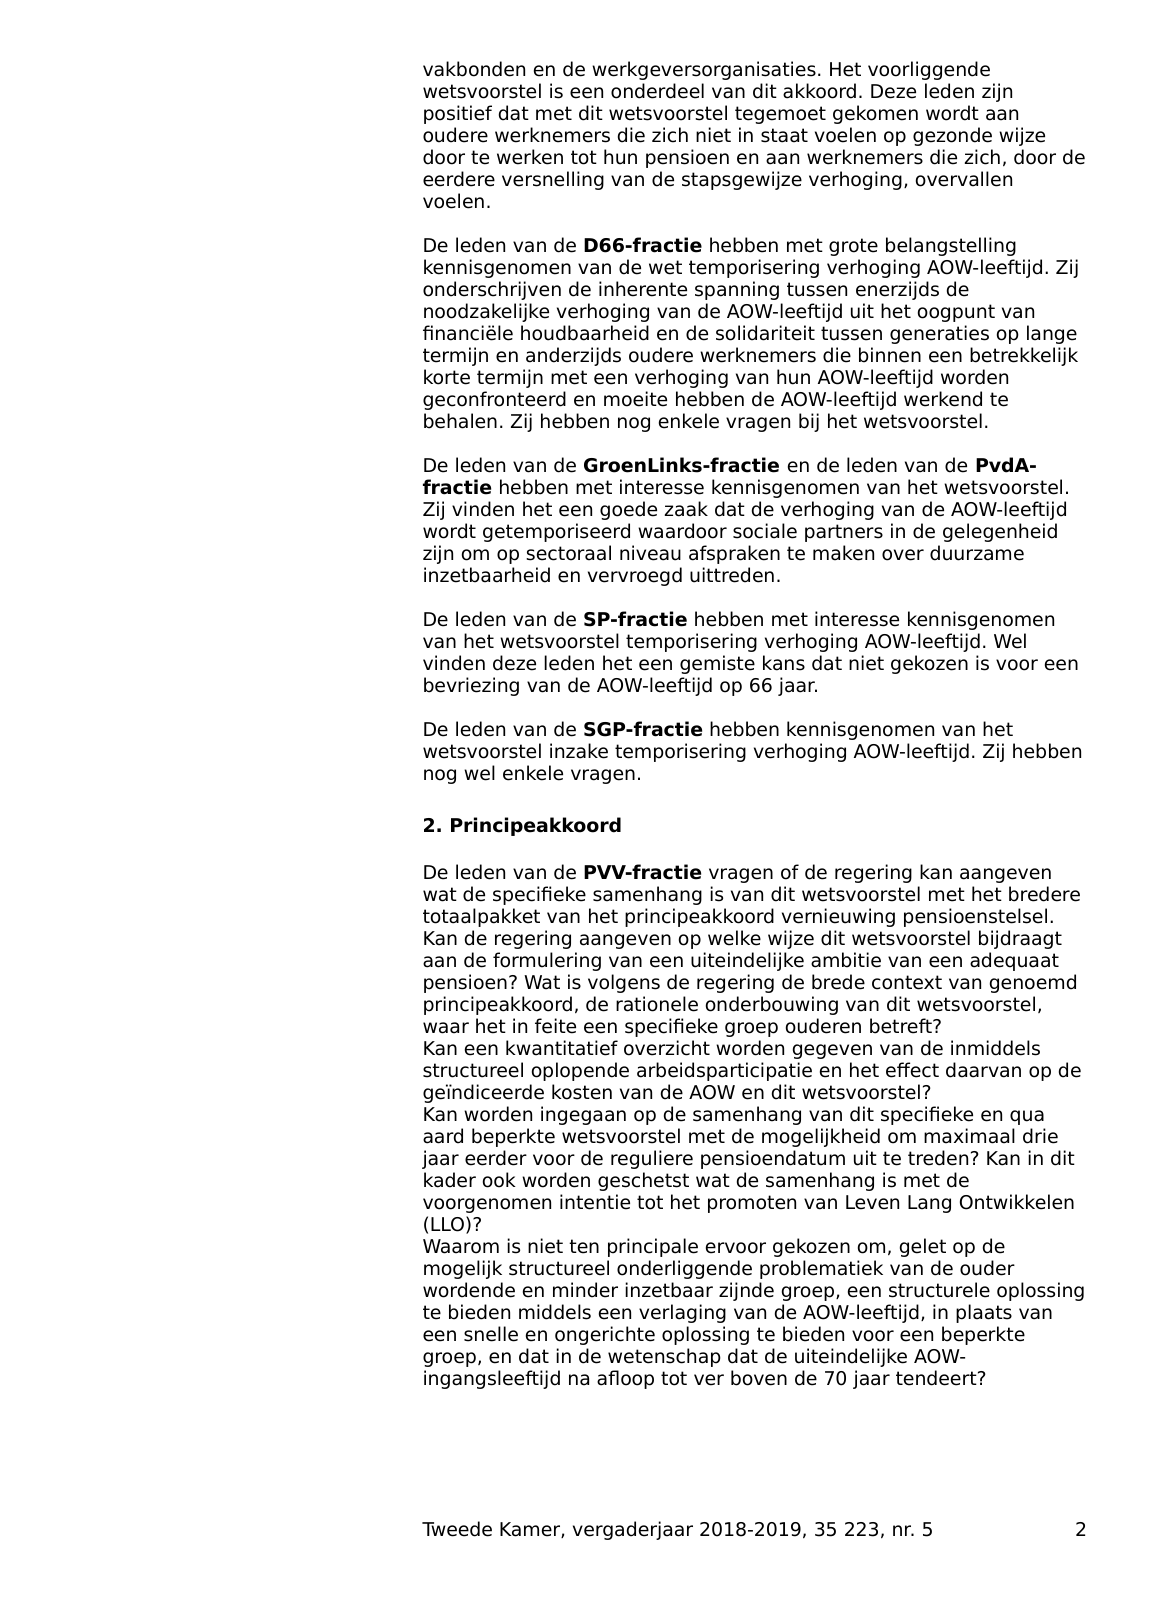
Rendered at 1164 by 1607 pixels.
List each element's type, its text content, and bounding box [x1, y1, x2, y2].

text De leden van de GroenLinks-fractie en de leden van de PvdA-fractie hebben met interesse kennisgenomen van het wetsvoorstel. Zij vinden het een goede zaak dat de verhoging van de AOW-leeftijd wordt getemporiseerd waardoor sociale partners in de gelegenheid zijn om op sectoraal niveau afspraken te maken over duurzame inzetbaarheid en vervroegd uittreden. [422, 455, 1087, 587]
text Waarom is niet ten principale ervoor gekozen om, gelet op de mogelijk structureel onderliggende problematiek van de ouder wordende en minder inzetbaar zijnde groep, een structurele oplossing te bieden middels een verlaging van de AOW-leeftijd, in plaats van een snelle en ongerichte oplossing te bieden voor een beperkte groep, en dat in de wetenschap dat de uiteindelijke AOW-ingangsleeftijd na afloop tot ver boven de 70 jaar tendeert? [422, 1236, 1087, 1390]
subtitle 2. Principeakkoord [422, 815, 1087, 837]
text De leden van de SP-fractie hebben met interesse kennisgenomen van het wetsvoorstel temporisering verhoging AOW-leeftijd. Wel vinden deze leden het een gemiste kans dat niet gekozen is voor een bevriezing van de AOW-leeftijd op 66 jaar. [422, 609, 1087, 697]
text Kan een kwantitatief overzicht worden gegeven van de inmiddels structureel oplopende arbeidsparticipatie en het effect daarvan op de geïndiceerde kosten van de AOW en dit wetsvoorstel? [422, 1038, 1087, 1104]
text vakbonden en de werkgeversorganisaties. Het voorliggende wetsvoorstel is een onderdeel van dit akkoord. Deze leden zijn positief dat met dit wetsvoorstel tegemoet gekomen wordt aan oudere werknemers die zich niet in staat voelen op gezonde wijze door te werken tot hun pensioen en aan werknemers die zich, door de eerdere versnelling van de stapsgewijze verhoging, overvallen voelen. [422, 59, 1087, 213]
text Kan worden ingegaan op de samenhang van dit specifieke en qua aard beperkte wetsvoorstel met de mogelijkheid om maximaal drie jaar eerder voor de reguliere pensioendatum uit te treden? Kan in dit kader ook worden geschetst wat de samenhang is met de voorgenomen intentie tot het promoten van Leven Lang Ontwikkelen (LLO)? [422, 1104, 1087, 1236]
text De leden van de PVV-fractie vragen of de regering kan aangeven wat de specifieke samenhang is van dit wetsvoorstel met het bredere totaalpakket van het principeakkoord vernieuwing pensioenstelsel. Kan de regering aangeven op welke wijze dit wetsvoorstel bijdraagt aan de formulering van een uiteindelijke ambitie van een adequaat pensioen? Wat is volgens de regering de brede context van genoemd principeakkoord, de rationele onderbouwing van dit wetsvoorstel, waar het in feite een specifieke groep ouderen betreft? [422, 862, 1087, 1038]
text De leden van de D66-fractie hebben met grote belangstelling kennisgenomen van de wet temporisering verhoging AOW-leeftijd. Zij onderschrijven de inherente spanning tussen enerzijds de noodzakelijke verhoging van de AOW-leeftijd uit het oogpunt van financiële houdbaarheid en de solidariteit tussen generaties op lange termijn en anderzijds oudere werknemers die binnen een betrekkelijk korte termijn met een verhoging van hun AOW-leeftijd worden geconfronteerd en moeite hebben de AOW-leeftijd werkend te behalen. Zij hebben nog enkele vragen bij het wetsvoorstel. [422, 235, 1087, 433]
text De leden van de SGP-fractie hebben kennisgenomen van het wetsvoorstel inzake temporisering verhoging AOW-leeftijd. Zij hebben nog wel enkele vragen. [422, 719, 1087, 785]
